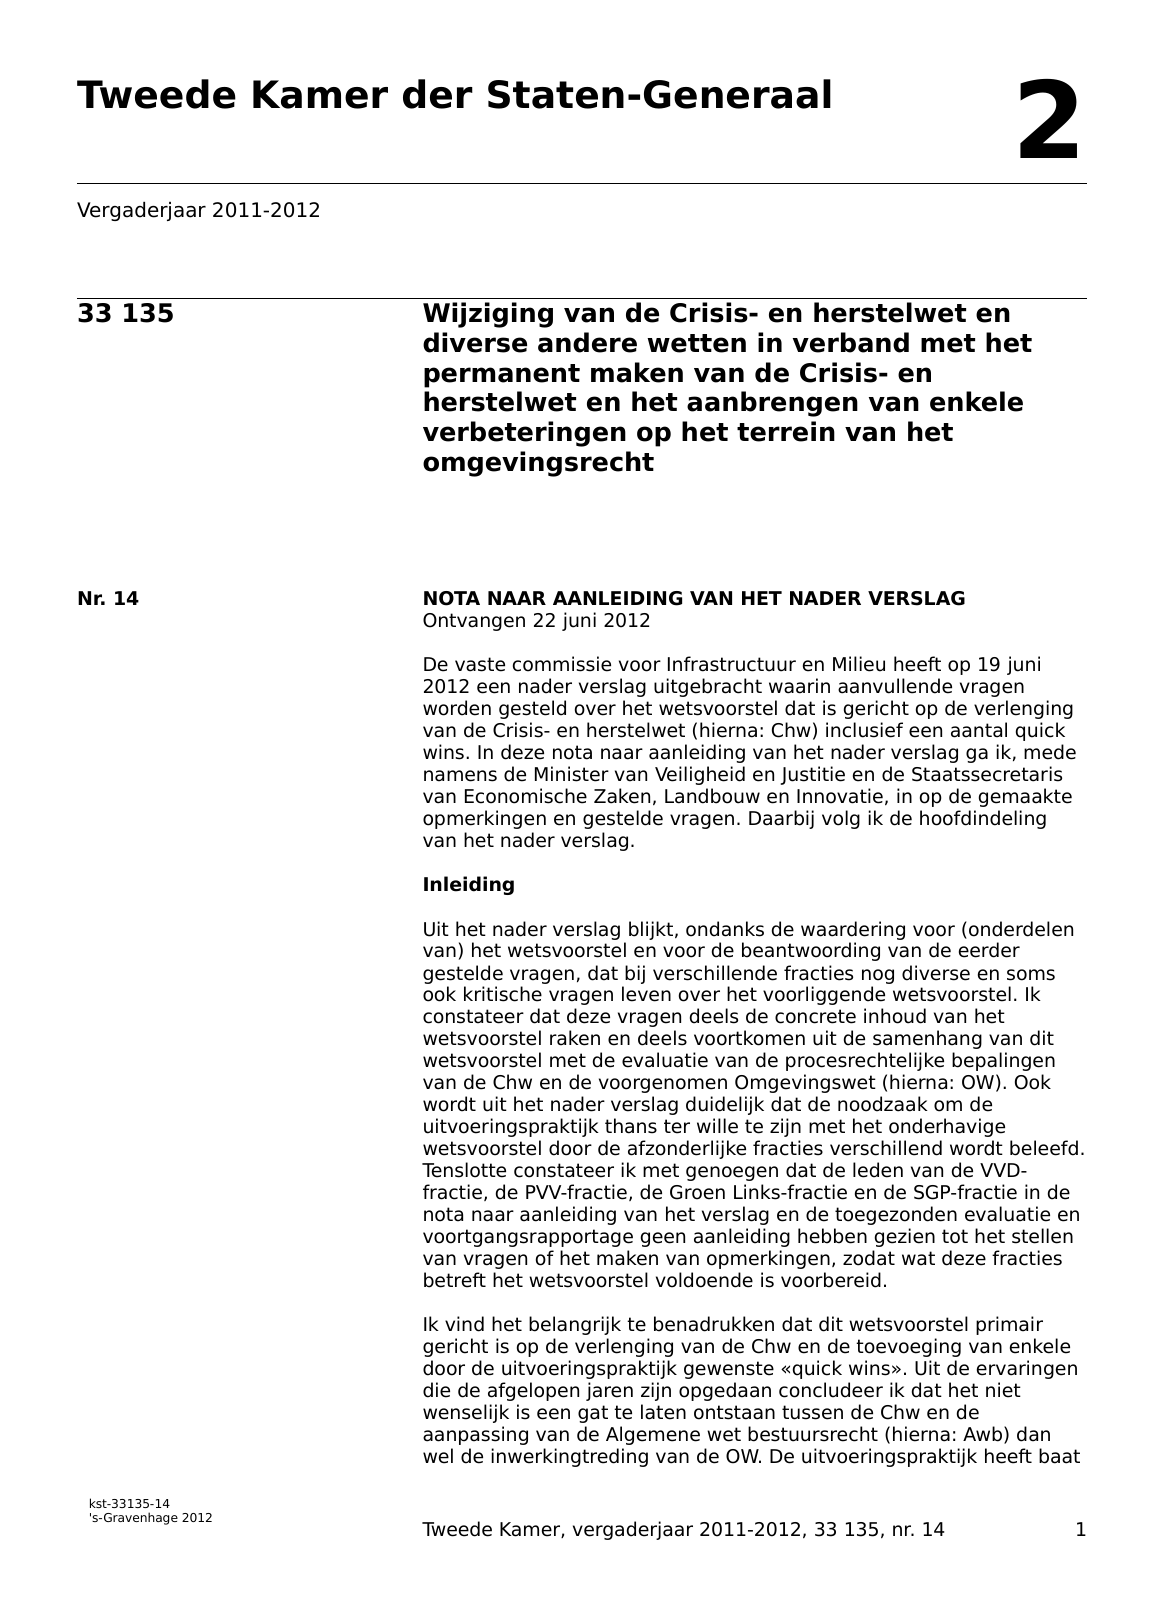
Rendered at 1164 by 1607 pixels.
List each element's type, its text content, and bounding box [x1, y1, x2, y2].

text Ontvangen 22 juni 2012 [422, 610, 1087, 632]
text 's-Gravenhage 2012 [88, 1511, 323, 1525]
subtitle 33 135 Wijziging van de Crisis- en herstelwet en diverse andere wetten in verband met het permanent maken van de Crisis- en herstelwet en het aanbrengen van enkele verbeteringen op het terrein van het omgevingsrecht [77, 299, 1087, 477]
text De vaste commissie voor Infrastructuur en Milieu heeft op 19 juni 2012 een nader verslag uitgebracht waarin aanvullende vragen worden gesteld over het wetsvoorstel dat is gericht op de verlenging van de Crisis- en herstelwet (hierna: Chw) inclusief een aantal quick wins. In deze nota naar aanleiding van het nader verslag ga ik, mede namens de Minister van Veiligheid en Justitie en de Staatssecretaris van Economische Zaken, Landbouw en Innovatie, in op de gemaakte opmerkingen en gestelde vragen. Daarbij volg ik de hoofdindeling van het nader verslag. [422, 654, 1087, 852]
text Ik vind het belangrijk te benadrukken dat dit wetsvoorstel primair gericht is op de verlenging van de Chw en de toevoeging van enkele door de uitvoeringspraktijk gewenste «quick wins». Uit de ervaringen die de afgelopen jaren zijn opgedaan concludeer ik dat het niet wenselijk is een gat te laten ontstaan tussen de Chw en de aanpassing van de Algemene wet bestuursrecht (hierna: Awb) dan wel de inwerkingtreding van de OW. De uitvoeringspraktijk heeft baat [422, 1314, 1087, 1468]
subtitle Nr. 14 NOTA NAAR AANLEIDING VAN HET NADER VERSLAG [77, 588, 1087, 610]
text kst-33135-14 [88, 1497, 323, 1511]
table_cell Vergaderjaar 2011-2012 [77, 184, 1087, 298]
table_header Tweede Kamer der Staten-Generaal [77, 59, 886, 183]
subtitle Inleiding [422, 874, 1087, 896]
table_header 2 [886, 59, 1087, 183]
text Uit het nader verslag blijkt, ondanks de waardering voor (onderdelen van) het wetsvoorstel en voor de beantwoording van de eerder gestelde vragen, dat bij verschillende fracties nog diverse en soms ook kritische vragen leven over het voorliggende wetsvoorstel. Ik constateer dat deze vragen deels de concrete inhoud van het wetsvoorstel raken en deels voortkomen uit de samenhang van dit wetsvoorstel met de evaluatie van de procesrechtelijke bepalingen van de Chw en de voorgenomen Omgevingswet (hierna: OW). Ook wordt uit het nader verslag duidelijk dat de noodzaak om de uitvoeringspraktijk thans ter wille te zijn met het onderhavige wetsvoorstel door de afzonderlijke fracties verschillend wordt beleefd. Tenslotte constateer ik met genoegen dat de leden van de VVD-fractie, de PVV-fractie, de Groen Links-fractie en de SGP-fractie in de nota naar aanleiding van het verslag en de toegezonden evaluatie en voortgangsrapportage geen aanleiding hebben gezien tot het stellen van vragen of het maken van opmerkingen, zodat wat deze fracties betreft het wetsvoorstel voldoende is voorbereid. [422, 918, 1087, 1292]
